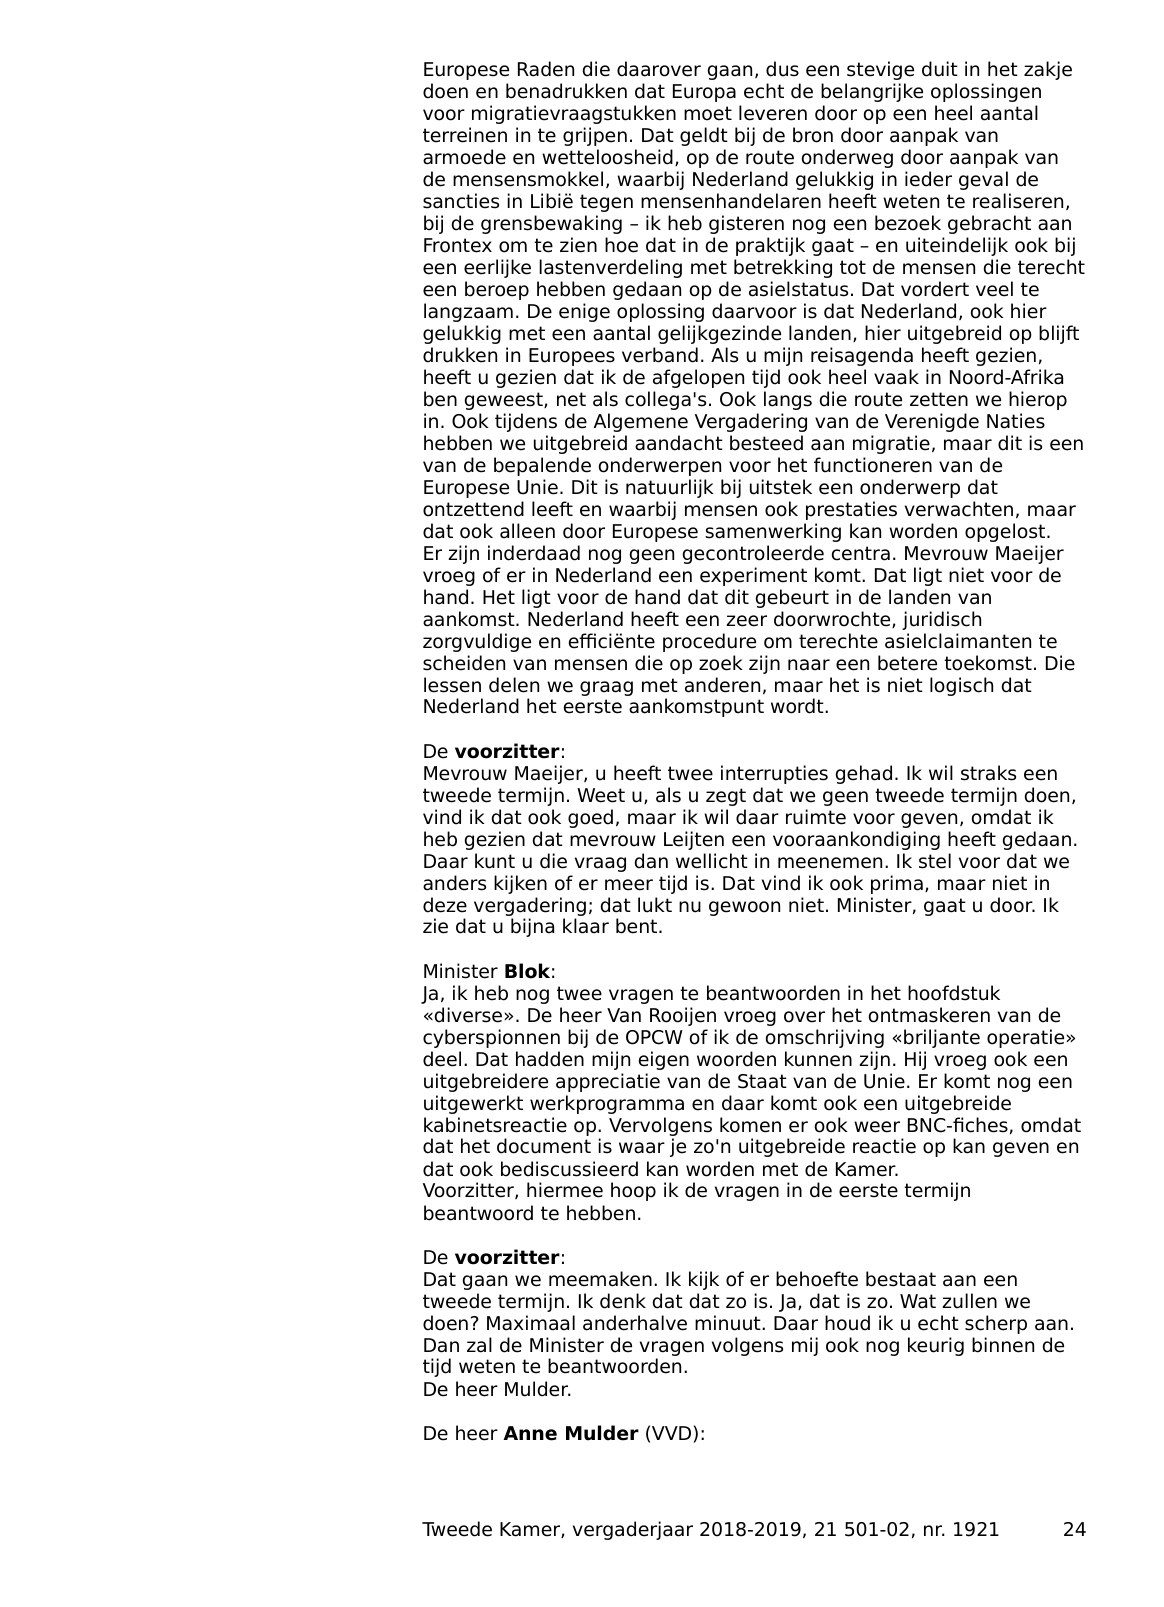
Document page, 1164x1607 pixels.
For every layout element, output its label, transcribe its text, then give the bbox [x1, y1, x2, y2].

text Er zijn inderdaad nog geen gecontroleerde centra. Mevrouw Maeijer vroeg of er in Nederland een experiment komt. Dat ligt niet voor de hand. Het ligt voor de hand dat dit gebeurt in de landen van aankomst. Nederland heeft een zeer doorwrochte, juridisch zorgvuldige en efficiënte procedure om terechte asielclaimanten te scheiden van mensen die op zoek zijn naar een betere toekomst. Die lessen delen we graag met anderen, maar het is niet logisch dat Nederland het eerste aankomstpunt wordt. [422, 543, 1087, 718]
text Voorzitter, hiermee hoop ik de vragen in de eerste termijn beantwoord te hebben. [422, 1180, 1087, 1224]
text De heer Anne Mulder (VVD): [422, 1423, 1087, 1444]
text De voorzitter: [422, 1247, 1087, 1268]
text Europese Raden die daarover gaan, dus een stevige duit in het zakje doen en benadrukken dat Europa echt de belangrijke oplossingen voor migratievraagstukken moet leveren door op een heel aantal terreinen in te grijpen. Dat geldt bij de bron door aanpak van armoede en wetteloosheid, op de route onderweg door aanpak van de mensensmokkel, waarbij Nederland gelukkig in ieder geval de sancties in Libië tegen mensenhandelaren heeft weten te realiseren, bij de grensbewaking – ik heb gisteren nog een bezoek gebracht aan Frontex om te zien hoe dat in de praktijk gaat – en uiteindelijk ook bij een eerlijke lastenverdeling met betrekking tot de mensen die terecht een beroep hebben gedaan op de asielstatus. Dat vordert veel te langzaam. De enige oplossing daarvoor is dat Nederland, ook hier gelukkig met een aantal gelijkgezinde landen, hier uitgebreid op blijft drukken in Europees verband. Als u mijn reisagenda heeft gezien, heeft u gezien dat ik de afgelopen tijd ook heel vaak in Noord-Afrika ben geweest, net als collega's. Ook langs die route zetten we hierop in. Ook tijdens de Algemene Vergadering van de Verenigde Naties hebben we uitgebreid aandacht besteed aan migratie, maar dit is een van de bepalende onderwerpen voor het functioneren van de Europese Unie. Dit is natuurlijk bij uitstek een onderwerp dat ontzettend leeft en waarbij mensen ook prestaties verwachten, maar dat ook alleen door Europese samenwerking kan worden opgelost. [422, 59, 1087, 543]
text De heer Mulder. [422, 1378, 1087, 1400]
text Ja, ik heb nog twee vragen te beantwoorden in het hoofdstuk «diverse». De heer Van Rooijen vroeg over het ontmaskeren van de cyberspionnen bij de OPCW of ik de omschrijving «briljante operatie» deel. Dat hadden mijn eigen woorden kunnen zijn. Hij vroeg ook een uitgebreidere appreciatie van de Staat van de Unie. Er komt nog een uitgewerkt werkprogramma en daar komt ook een uitgebreide kabinetsreactie op. Vervolgens komen er ook weer BNC-fiches, omdat dat het document is waar je zo'n uitgebreide reactie op kan geven en dat ook bediscussieerd kan worden met de Kamer. [422, 983, 1087, 1180]
text Dat gaan we meemaken. Ik kijk of er behoefte bestaat aan een tweede termijn. Ik denk dat dat zo is. Ja, dat is zo. Wat zullen we doen? Maximaal anderhalve minuut. Daar houd ik u echt scherp aan. Dan zal de Minister de vragen volgens mij ook nog keurig binnen de tijd weten te beantwoorden. [422, 1268, 1087, 1378]
text De voorzitter: [422, 741, 1087, 763]
text Mevrouw Maeijer, u heeft twee interrupties gehad. Ik wil straks een tweede termijn. Weet u, als u zegt dat we geen tweede termijn doen, vind ik dat ook goed, maar ik wil daar ruimte voor geven, omdat ik heb gezien dat mevrouw Leijten een vooraankondiging heeft gedaan. Daar kunt u die vraag dan wellicht in meenemen. Ik stel voor dat we anders kijken of er meer tijd is. Dat vind ik ook prima, maar niet in deze vergadering; dat lukt nu gewoon niet. Minister, gaat u door. Ik zie dat u bijna klaar bent. [422, 763, 1087, 938]
text Minister Blok: [422, 961, 1087, 983]
